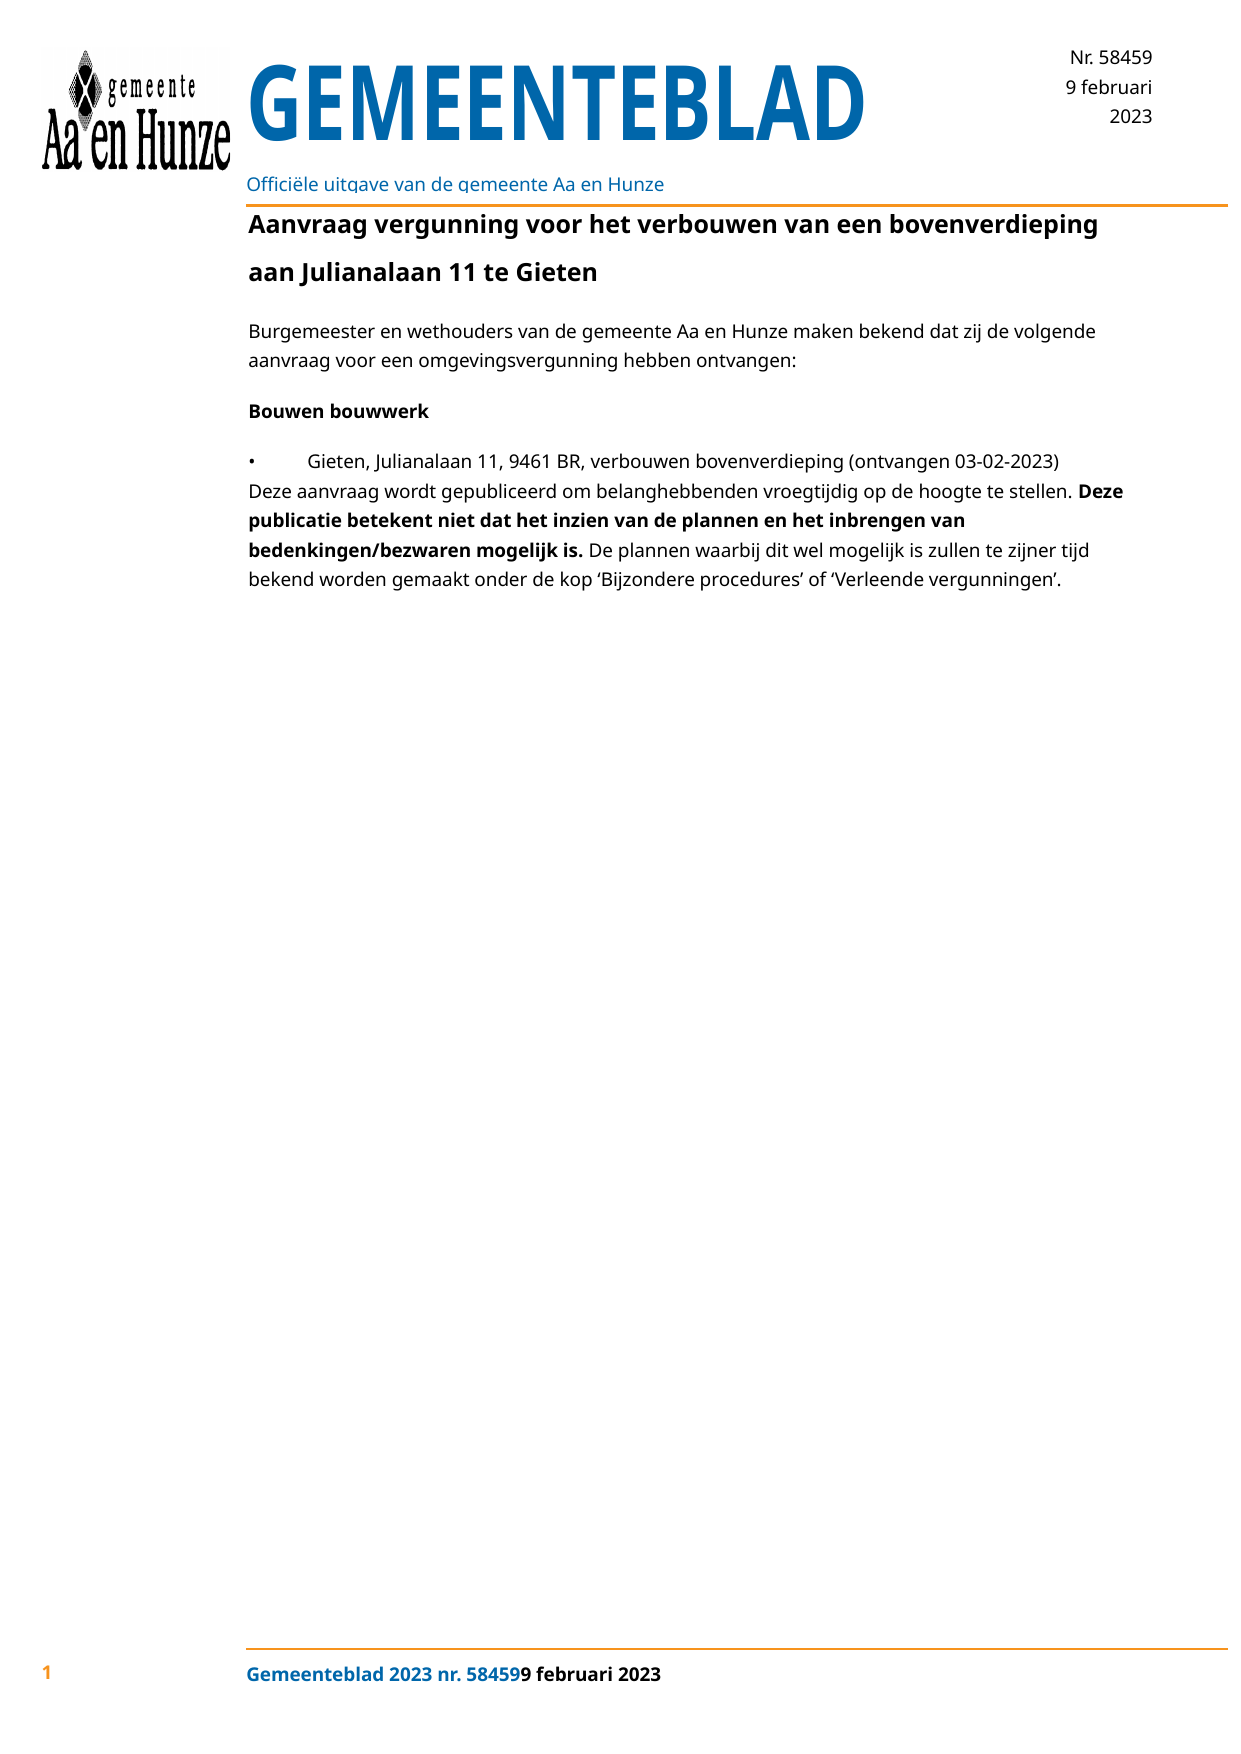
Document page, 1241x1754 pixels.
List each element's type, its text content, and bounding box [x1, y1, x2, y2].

text Aanvraag vergunning voor het verbouwen van een bovenverdieping aan Julianalaan 11 te Gieten [248, 207, 1152, 288]
picture [41, 47, 231, 172]
list Gieten, Julianalaan 11, 9461 BR, verbouwen bovenverdieping (ontvangen 03-02-2023) [248, 448, 1152, 474]
text Bouwen bouwwerk [248, 398, 1152, 424]
text Deze aanvraag wordt gepubliceerd om belanghebbenden vroegtijdig op de hoogte te stellen. Deze publicatie betekent niet dat het inzien van de plannen en het inbrengen van bedenkingen/bezwaren mogelijk is. De plannen waarbij dit wel mogelijk is zullen te zijner tijd bekend worden gemaakt onder de kop ‘Bijzondere procedures’ of ‘Verleende vergunningen’. [248, 478, 1152, 592]
text Burgemeester en wethouders van de gemeente Aa en Hunze maken bekend dat zij de volgende aanvraag voor een omgevingsvergunning hebben ontvangen: [248, 318, 1152, 373]
